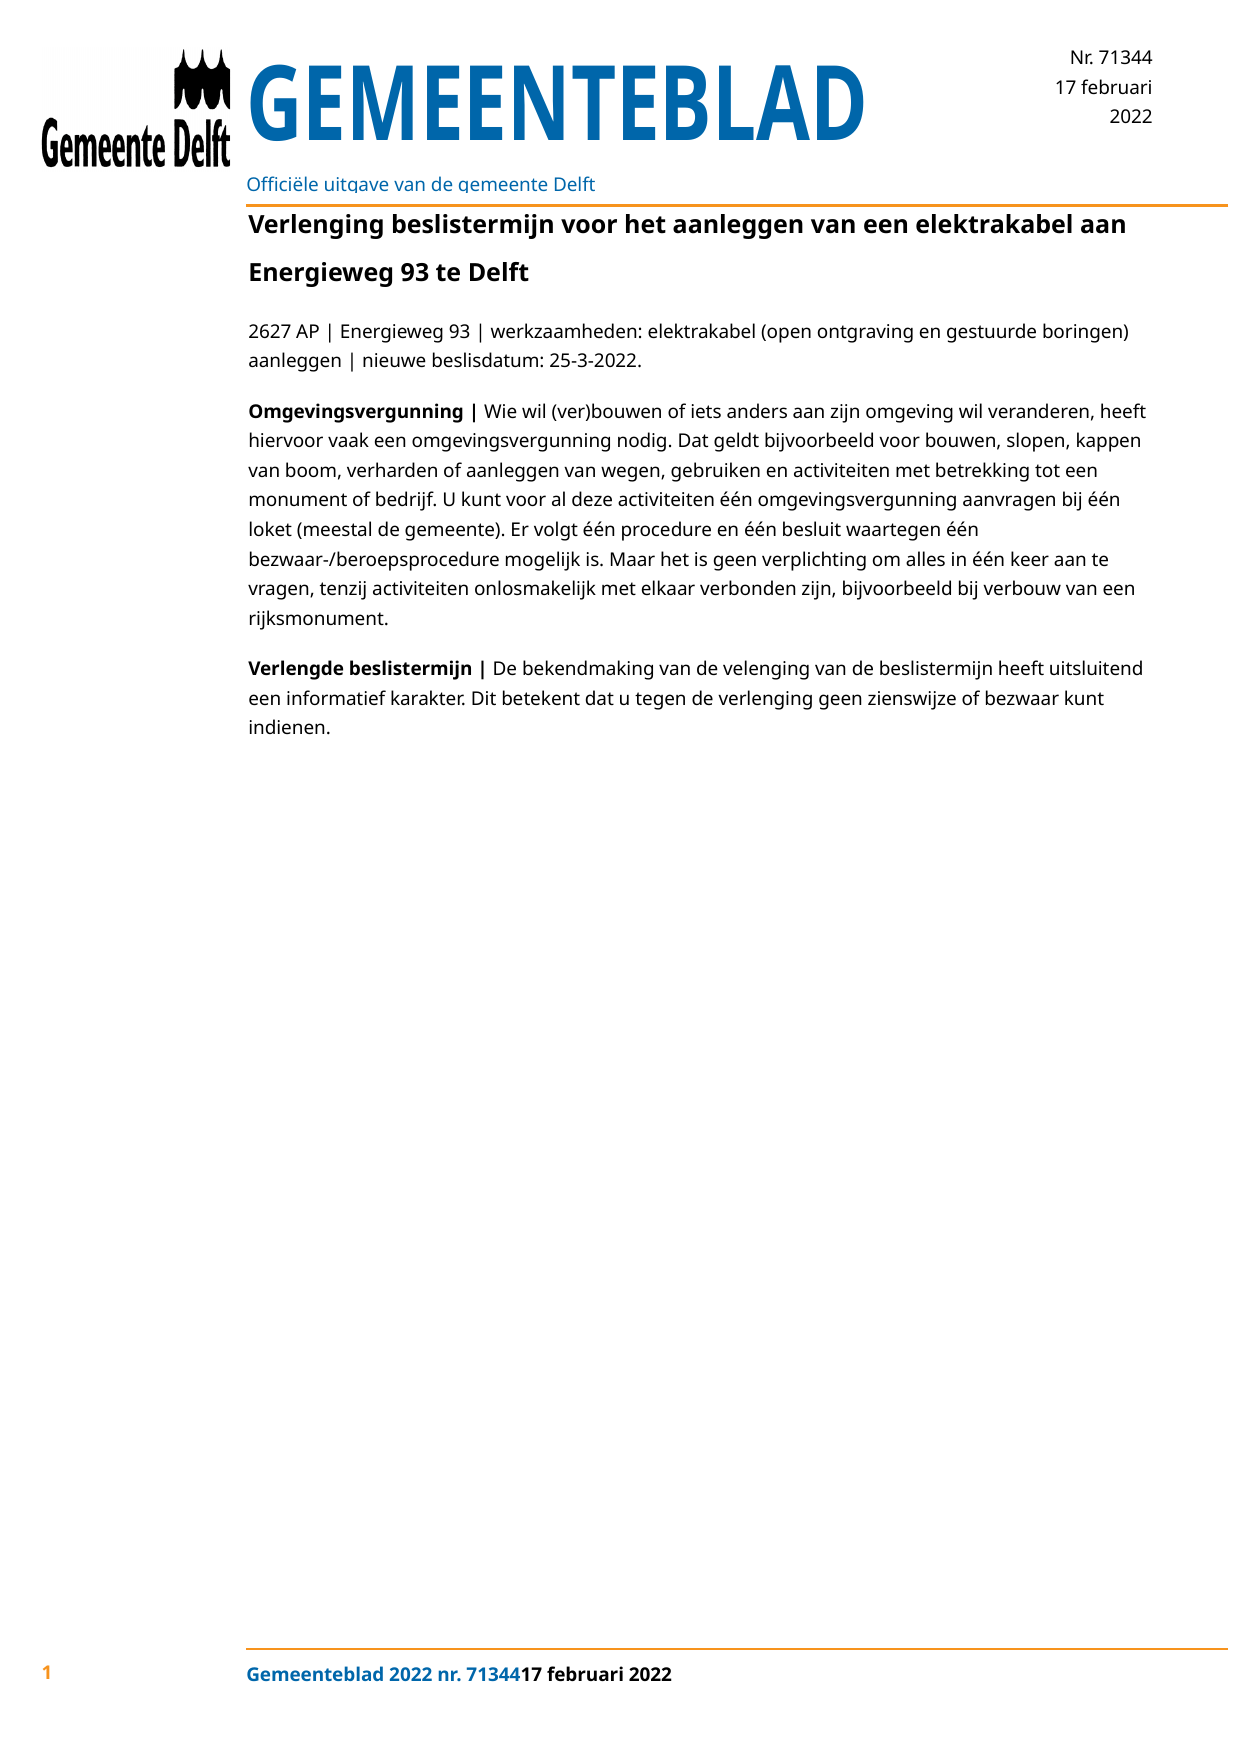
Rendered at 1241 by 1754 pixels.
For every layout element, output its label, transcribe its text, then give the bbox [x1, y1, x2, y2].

text 2627 AP | Energieweg 93 | werkzaamheden: elektrakabel (open ontgraving en gestuurde boringen) aanleggen | nieuwe beslisdatum: 25-3-2022. [248, 318, 1152, 373]
text Omgevingsvergunning | Wie wil (ver)bouwen of iets anders aan zijn omgeving wil veranderen, heeft hiervoor vaak een omgevingsvergunning nodig. Dat geldt bijvoorbeeld voor bouwen, slopen, kappen van boom, verharden of aanleggen van wegen, gebruiken en activiteiten met betrekking tot een monument of bedrijf. U kunt voor al deze activiteiten één omgevingsvergunning aanvragen bij één loket (meestal de gemeente). Er volgt één procedure en één besluit waartegen één bezwaar-/beroepsprocedure mogelijk is. Maar het is geen verplichting om alles in één keer aan te vragen, tenzij activiteiten onlosmakelijk met elkaar verbonden zijn, bijvoorbeeld bij verbouw van een rijksmonument. [248, 398, 1152, 631]
text Verlengde beslistermijn | De bekendmaking van de velenging van de beslistermijn heeft uitsluitend een informatief karakter. Dit betekent dat u tegen de verlenging geen zienswijze of bezwaar kunt indienen. [248, 655, 1152, 740]
text Verlenging beslistermijn voor het aanleggen van een elektrakabel aan Energieweg 93 te Delft [248, 207, 1152, 288]
picture [41, 47, 231, 172]
